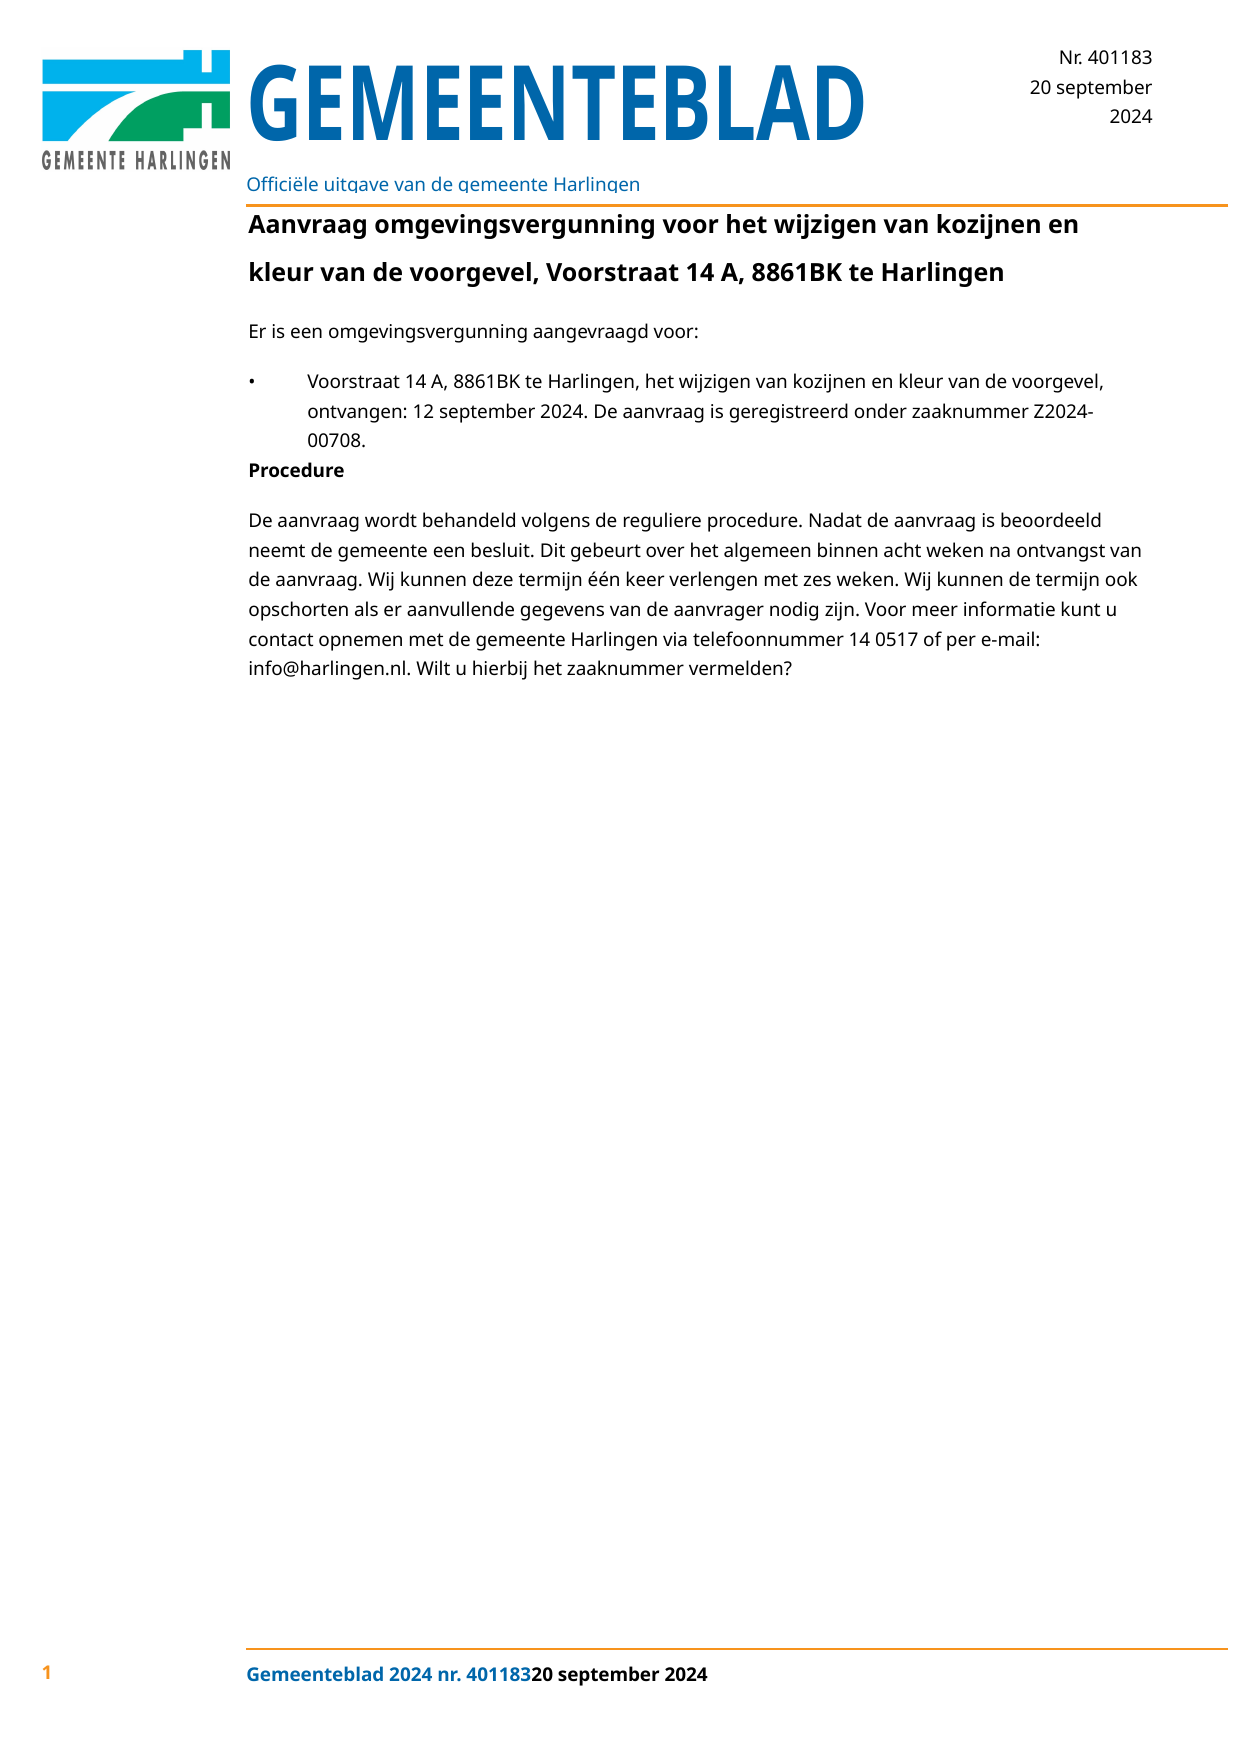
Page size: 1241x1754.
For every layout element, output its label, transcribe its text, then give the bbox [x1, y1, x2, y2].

list Voorstraat 14 A, 8861BK te Harlingen, het wijzigen van kozijnen en kleur van de voorgevel, ontvangen: 12 september 2024. De aanvraag is geregistreerd onder zaaknummer Z2024-00708. [248, 368, 1152, 453]
text De aanvraag wordt behandeld volgens de reguliere procedure. Nadat de aanvraag is beoordeeld neemt de gemeente een besluit. Dit gebeurt over het algemeen binnen acht weken na ontvangst van de aanvraag. Wij kunnen deze termijn één keer verlengen met zes weken. Wij kunnen de termijn ook opschorten als er aanvullende gegevens van de aanvrager nodig zijn. Voor meer informatie kunt u contact opnemen met de gemeente Harlingen via telefoonnummer 14 0517 of per e-mail: info@harlingen.nl. Wilt u hierbij het zaaknummer vermelden? [248, 507, 1152, 681]
text Aanvraag omgevingsvergunning voor het wijzigen van kozijnen en kleur van de voorgevel, Voorstraat 14 A, 8861BK te Harlingen [248, 207, 1152, 288]
text Procedure [248, 457, 1152, 483]
picture [41, 47, 231, 172]
text Er is een omgevingsvergunning aangevraagd voor: [248, 318, 1152, 344]
